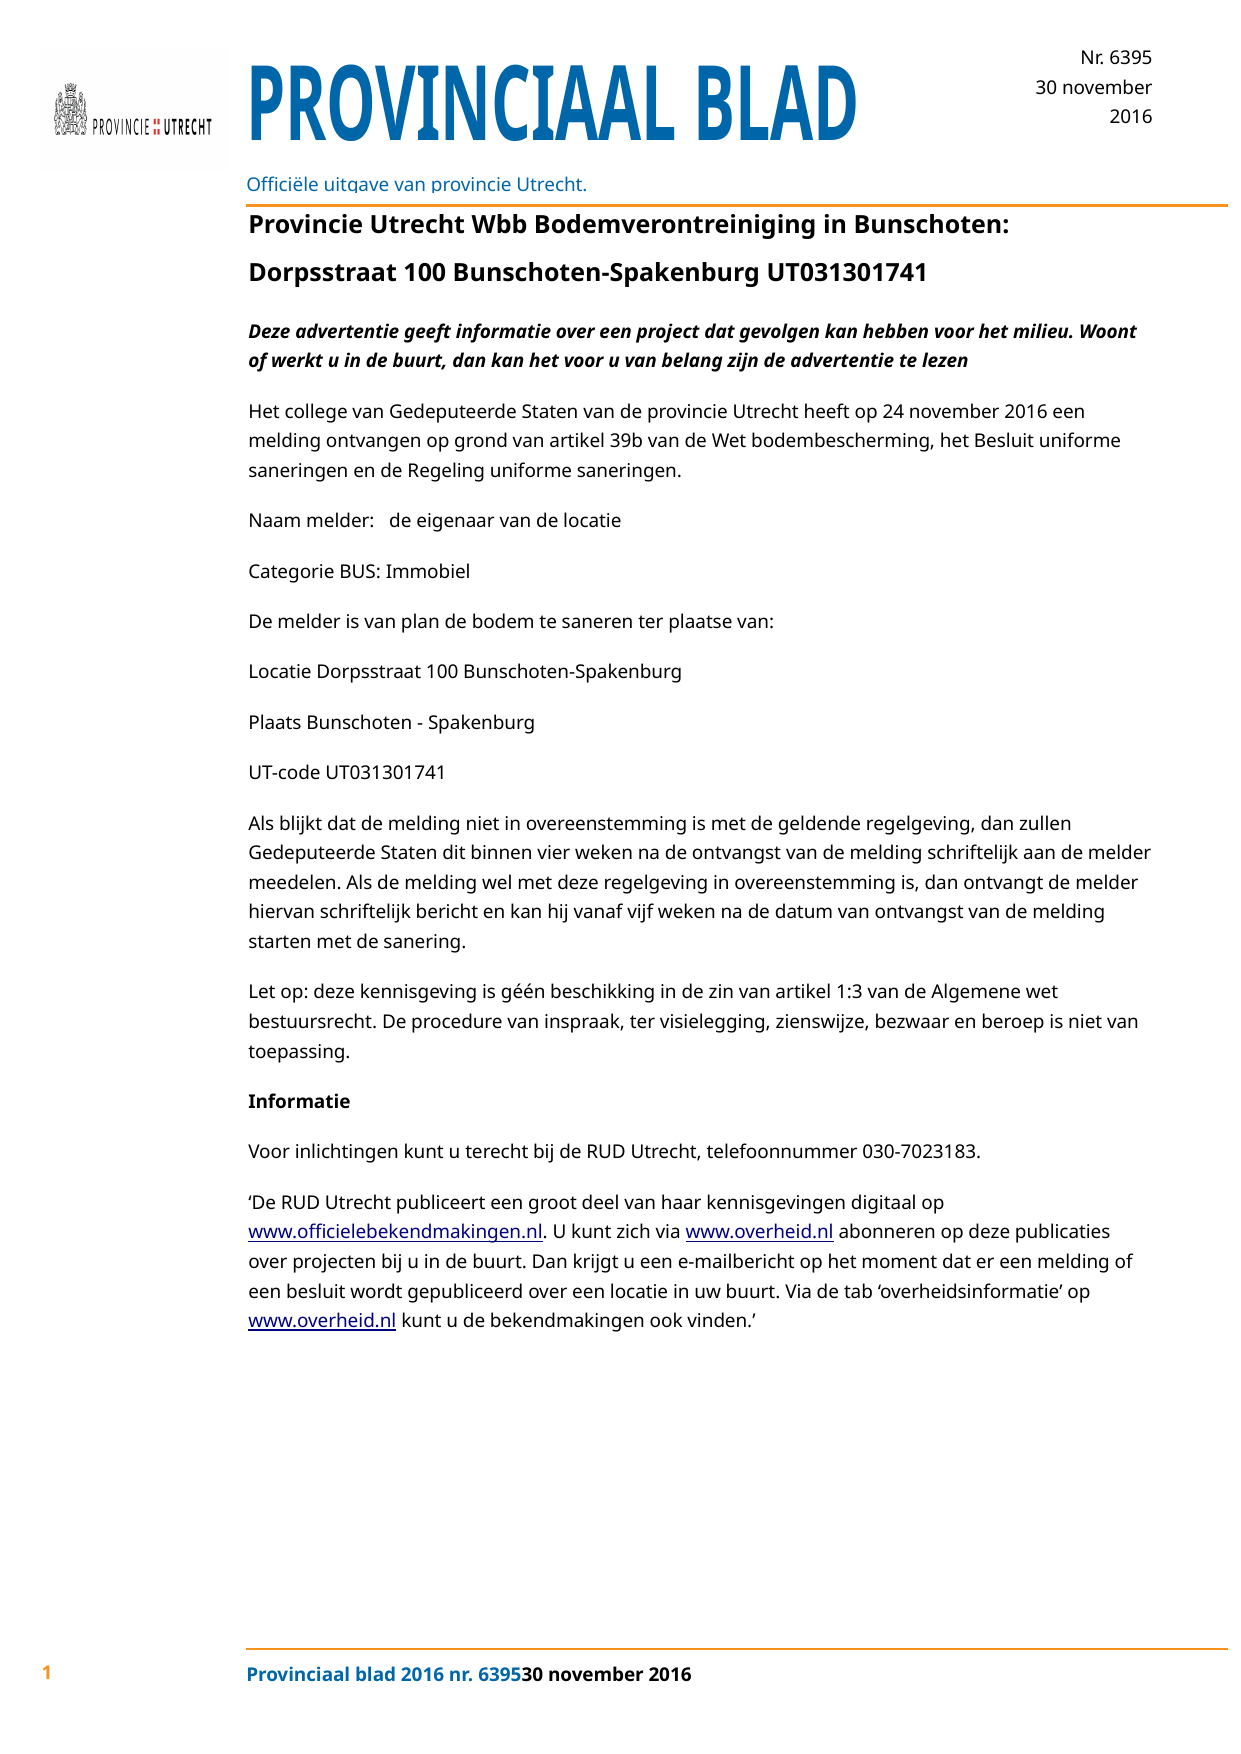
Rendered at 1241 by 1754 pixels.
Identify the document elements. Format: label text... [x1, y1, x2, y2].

text Categorie BUS: Immobiel [248, 558, 1152, 584]
text Plaats Bunschoten - Spakenburg [248, 709, 1152, 735]
text Voor inlichtingen kunt u terecht bij de RUD Utrecht, telefoonnummer 030-7023183. [248, 1139, 1152, 1164]
text ‘De RUD Utrecht publiceert een groot deel van haar kennisgevingen digitaal op www.officielebekendmakingen.nl. U kunt zich via www.overheid.nl abonneren op deze publicaties over projecten bij u in de buurt. Dan krijgt u een e-mailbericht op het moment dat er een melding of een besluit wordt gepubliceerd over een locatie in uw buurt. Via de tab ‘overheidsinformatie’ op www.overheid.nl kunt u de bekendmakingen ook vinden.’ [248, 1189, 1152, 1333]
text Naam melder: de eigenaar van de locatie [248, 507, 1152, 533]
text Let op: deze kennisgeving is géén beschikking in de zin van artikel 1:3 van de Algemene wet bestuursrecht. De procedure van inspraak, ter visielegging, zienswijze, bezwaar en beroep is niet van toepassing. [248, 979, 1152, 1064]
text UT-code UT031301741 [248, 759, 1152, 785]
picture [41, 47, 231, 172]
text Het college van Gedeputeerde Staten van de provincie Utrecht heeft op 24 november 2016 een melding ontvangen op grond van artikel 39b van de Wet bodembescherming, het Besluit uniforme saneringen en de Regeling uniforme saneringen. [248, 398, 1152, 483]
text Provincie Utrecht Wbb Bodemverontreiniging in Bunschoten: Dorpsstraat 100 Bunschoten-Spakenburg UT031301741 [248, 207, 1152, 288]
text De melder is van plan de bodem te saneren ter plaatse van: [248, 608, 1152, 634]
text Locatie Dorpsstraat 100 Bunschoten-Spakenburg [248, 659, 1152, 684]
text Deze advertentie geeft informatie over een project dat gevolgen kan hebben voor het milieu. Woont of werkt u in de buurt, dan kan het voor u van belang zijn de advertentie te lezen [248, 318, 1152, 373]
text Informatie [248, 1088, 1152, 1114]
text Als blijkt dat de melding niet in overeenstemming is met de geldende regelgeving, dan zullen Gedeputeerde Staten dit binnen vier weken na de ontvangst van de melding schriftelijk aan de melder meedelen. Als de melding wel met deze regelgeving in overeenstemming is, dan ontvangt de melder hiervan schriftelijk bericht en kan hij vanaf vijf weken na de datum van ontvangst van de melding starten met de sanering. [248, 810, 1152, 954]
